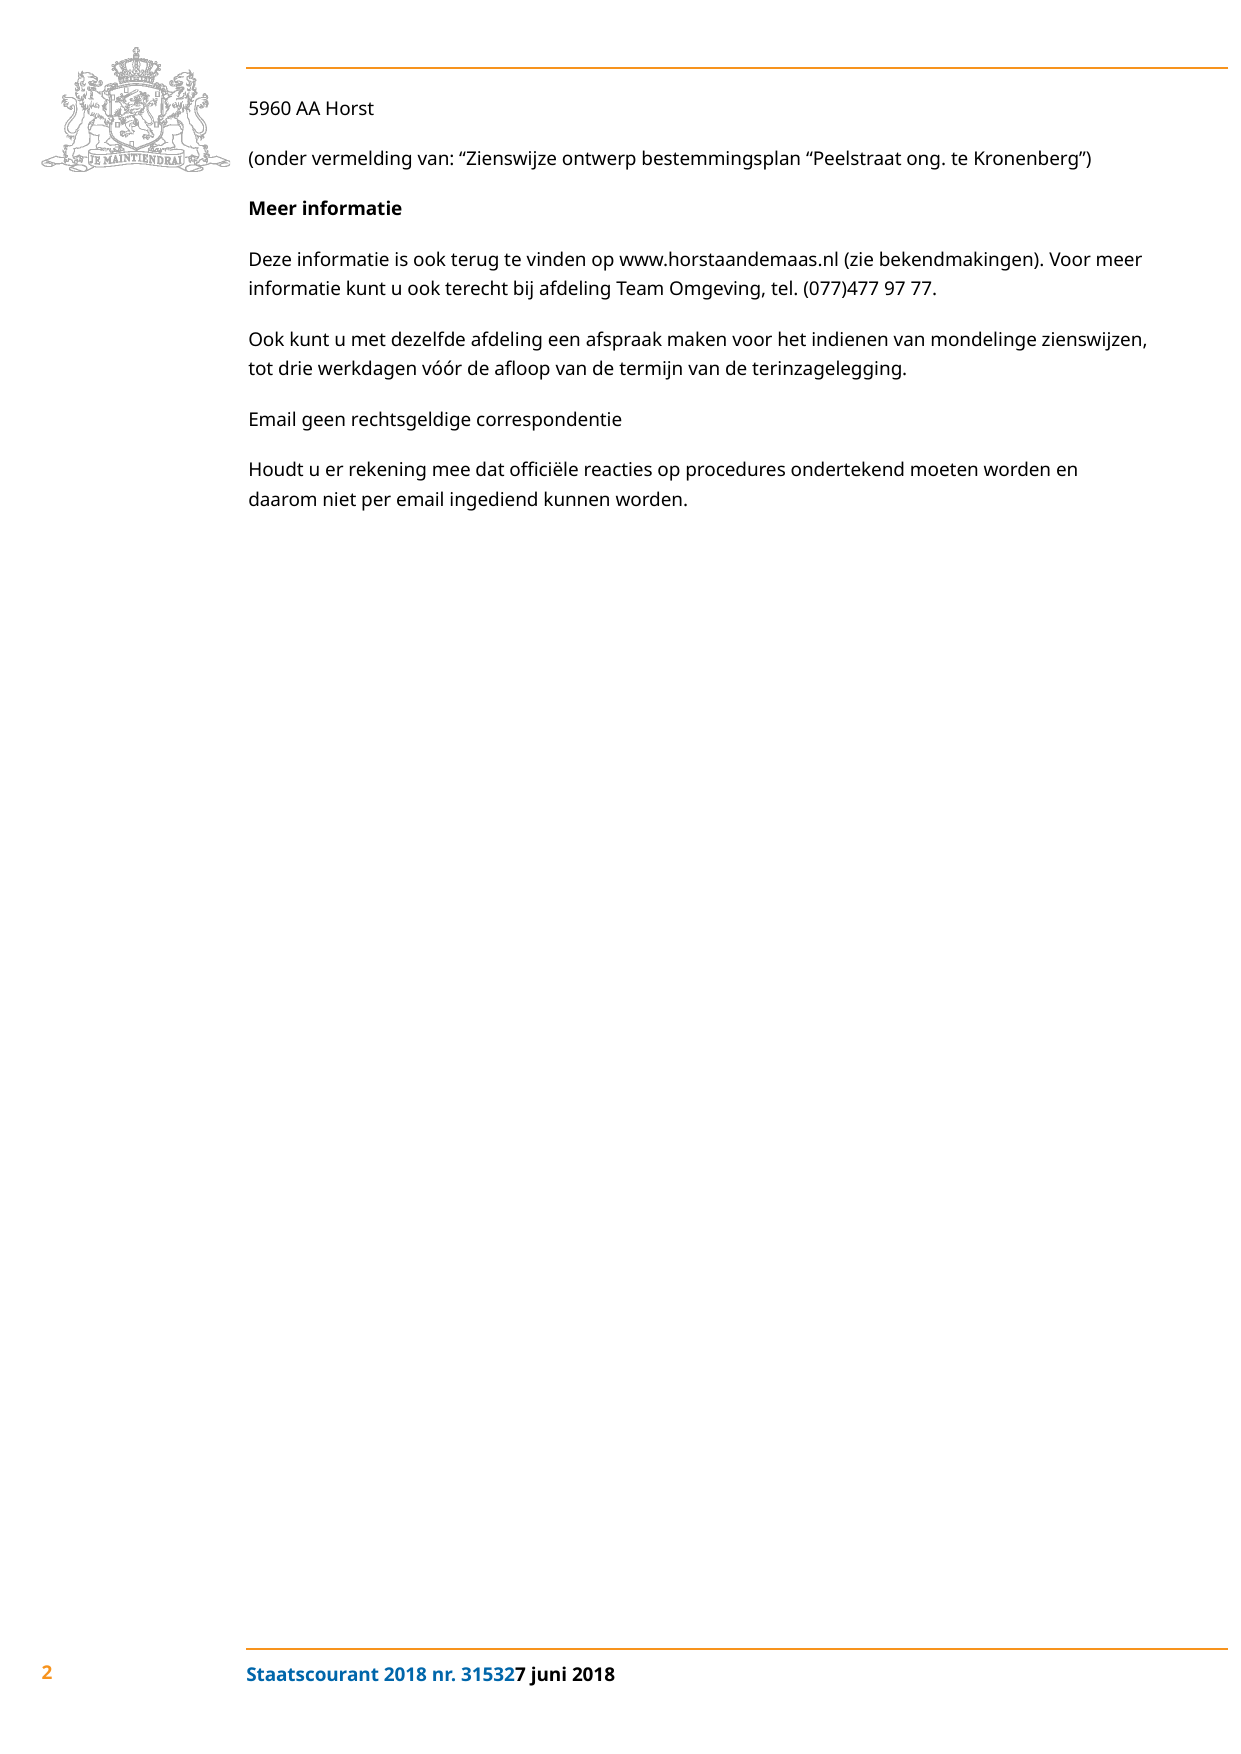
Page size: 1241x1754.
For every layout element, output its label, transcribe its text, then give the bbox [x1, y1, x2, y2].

text Meer informatie [248, 196, 1152, 221]
text (onder vermelding van: “Zienswijze ontwerp bestemmingsplan “Peelstraat ong. te Kronenberg”) [248, 145, 1152, 171]
text 5960 AA Horst [248, 95, 1152, 121]
picture [41, 47, 231, 172]
text Deze informatie is ook terug te vinden op www.horstaandemaas.nl (zie bekendmakingen). Voor meer informatie kunt u ook terecht bij afdeling Team Omgeving, tel. (077)477 97 77. [248, 246, 1152, 301]
text Ook kunt u met dezelfde afdeling een afspraak maken voor het indienen van mondelinge zienswijzen, tot drie werkdagen vóór de afloop van de termijn van de terinzagelegging. [248, 326, 1152, 381]
text Houdt u er rekening mee dat officiële reacties op procedures ondertekend moeten worden en daarom niet per email ingediend kunnen worden. [248, 456, 1152, 512]
text Email geen rechtsgeldige correspondentie [248, 406, 1152, 432]
